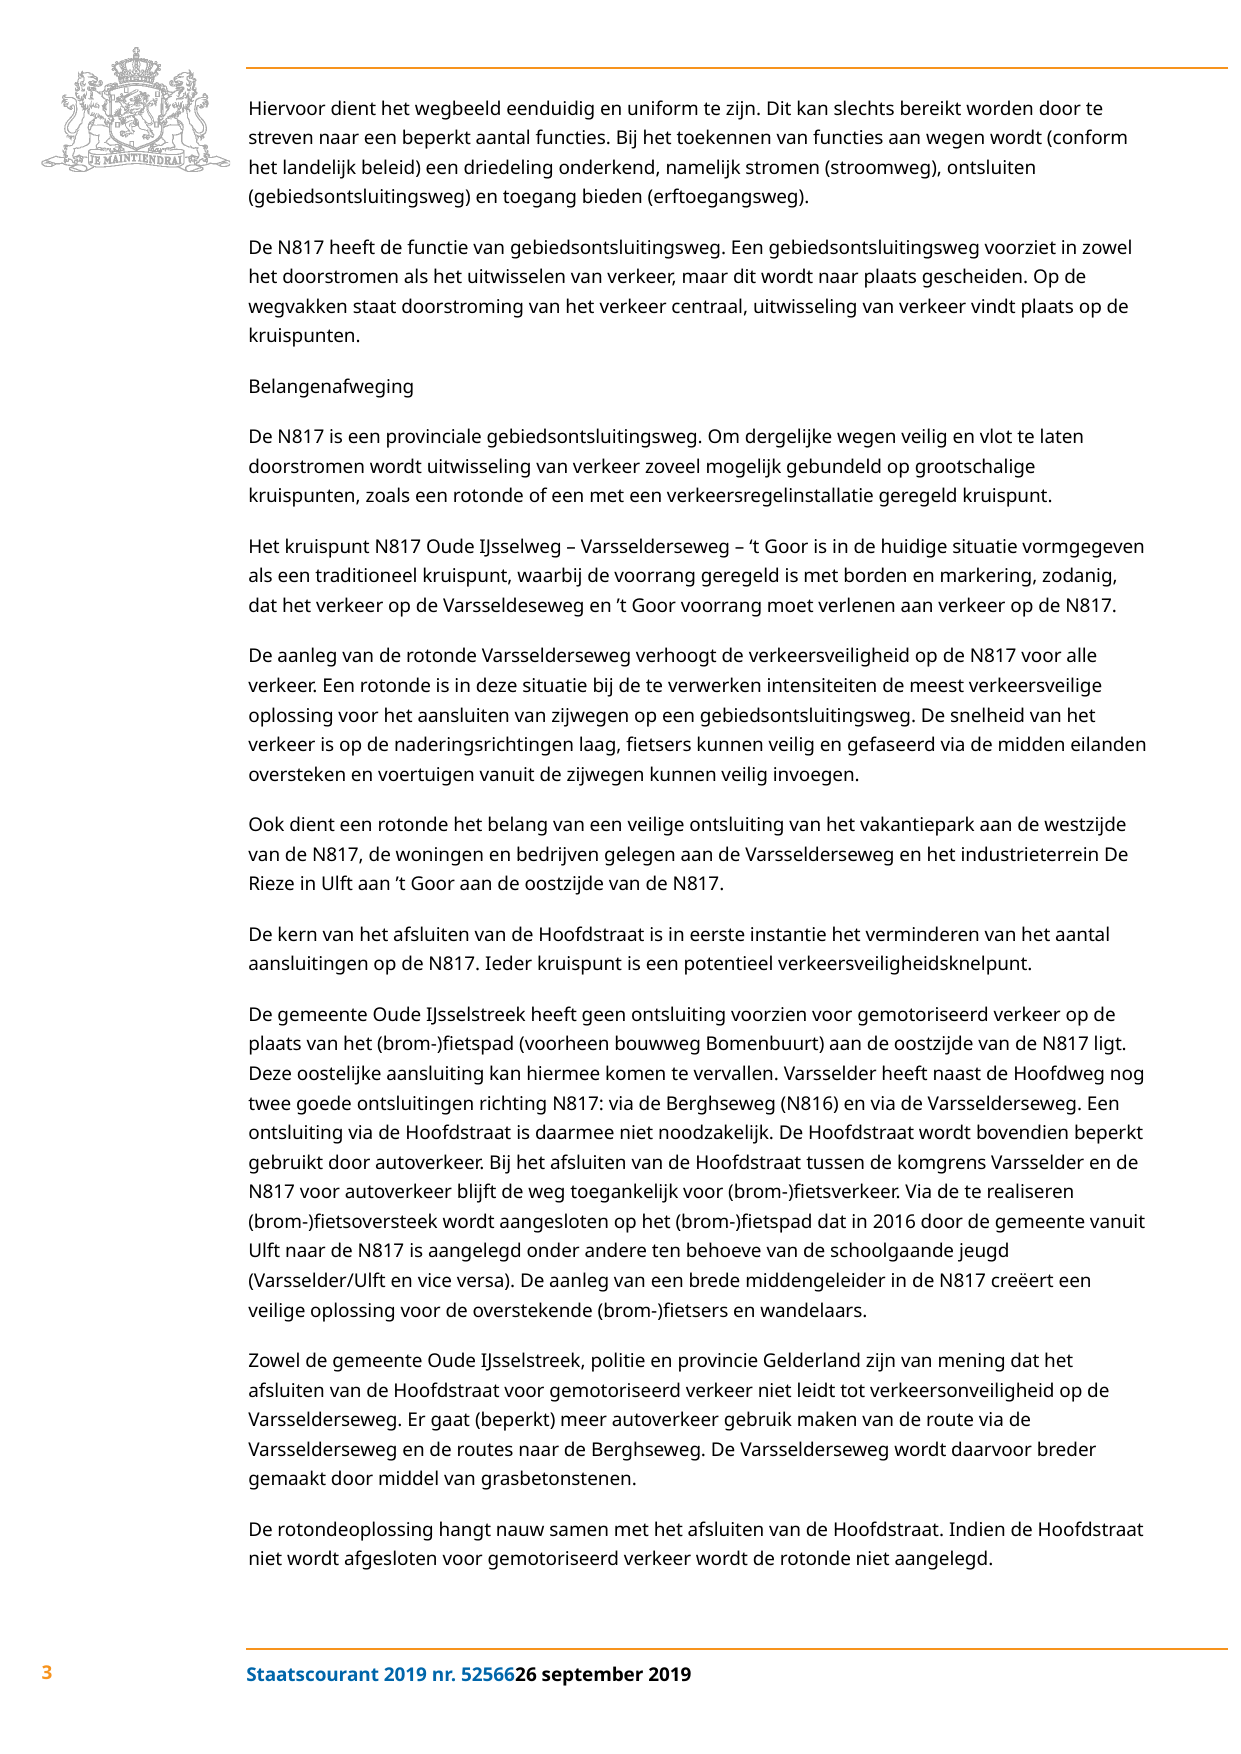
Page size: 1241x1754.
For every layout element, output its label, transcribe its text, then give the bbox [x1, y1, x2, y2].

picture [41, 47, 231, 172]
text De N817 is een provinciale gebiedsontsluitingsweg. Om dergelijke wegen veilig en vlot te laten doorstromen wordt uitwisseling van verkeer zoveel mogelijk gebundeld op grootschalige kruispunten, zoals een rotonde of een met een verkeersregelinstallatie geregeld kruispunt. [248, 423, 1152, 508]
text Hiervoor dient het wegbeeld eenduidig en uniform te zijn. Dit kan slechts bereikt worden door te streven naar een beperkt aantal functies. Bij het toekennen van functies aan wegen wordt (conform het landelijk beleid) een driedeling onderkend, namelijk stromen (stroomweg), ontsluiten (gebiedsontsluitingsweg) en toegang bieden (erftoegangsweg). [248, 95, 1152, 209]
text De rotondeoplossing hangt nauw samen met het afsluiten van de Hoofdstraat. Indien de Hoofdstraat niet wordt afgesloten voor gemotoriseerd verkeer wordt de rotonde niet aangelegd. [248, 1516, 1152, 1571]
text De gemeente Oude IJsselstreek heeft geen ontsluiting voorzien voor gemotoriseerd verkeer op de plaats van het (brom-)fietspad (voorheen bouwweg Bomenbuurt) aan de oostzijde van de N817 ligt. Deze oostelijke aansluiting kan hiermee komen te vervallen. Varsselder heeft naast de Hoofdweg nog twee goede ontsluitingen richting N817: via de Berghseweg (N816) en via de Varsselderseweg. Een ontsluiting via de Hoofdstraat is daarmee niet noodzakelijk. De Hoofdstraat wordt bovendien beperkt gebruikt door autoverkeer. Bij het afsluiten van de Hoofdstraat tussen de komgrens Varsselder en de N817 voor autoverkeer blijft de weg toegankelijk voor (brom-)fietsverkeer. Via de te realiseren (brom-)fietsoversteek wordt aangesloten op het (brom-)fietspad dat in 2016 door de gemeente vanuit Ulft naar de N817 is aangelegd onder andere ten behoeve van de schoolgaande jeugd (Varsselder/Ulft en vice versa). De aanleg van een brede middengeleider in de N817 creëert een veilige oplossing voor de overstekende (brom-)fietsers en wandelaars. [248, 1001, 1152, 1323]
text Het kruispunt N817 Oude IJsselweg – Varsselderseweg – ‘t Goor is in de huidige situatie vormgegeven als een traditioneel kruispunt, waarbij de voorrang geregeld is met borden en markering, zodanig, dat het verkeer op de Varsseldeseweg en ’t Goor voorrang moet verlenen aan verkeer op de N817. [248, 533, 1152, 618]
text Zowel de gemeente Oude IJsselstreek, politie en provincie Gelderland zijn van mening dat het afsluiten van de Hoofdstraat voor gemotoriseerd verkeer niet leidt tot verkeersonveiligheid op de Varsselderseweg. Er gaat (beperkt) meer autoverkeer gebruik maken van de route via de Varsselderseweg en de routes naar de Berghseweg. De Varsselderseweg wordt daarvoor breder gemaakt door middel van grasbetonstenen. [248, 1347, 1152, 1491]
text Belangenafweging [248, 373, 1152, 399]
text De aanleg van de rotonde Varsselderseweg verhoogt de verkeersveiligheid op de N817 voor alle verkeer. Een rotonde is in deze situatie bij de te verwerken intensiteiten de meest verkeersveilige oplossing voor het aansluiten van zijwegen op een gebiedsontsluitingsweg. De snelheid van het verkeer is op de naderingsrichtingen laag, fietsers kunnen veilig en gefaseerd via de midden eilanden oversteken en voertuigen vanuit de zijwegen kunnen veilig invoegen. [248, 643, 1152, 787]
text Ook dient een rotonde het belang van een veilige ontsluiting van het vakantiepark aan de westzijde van de N817, de woningen en bedrijven gelegen aan de Varsselderseweg en het industrieterrein De Rieze in Ulft aan ’t Goor aan de oostzijde van de N817. [248, 811, 1152, 896]
text De kern van het afsluiten van de Hoofdstraat is in eerste instantie het verminderen van het aantal aansluitingen op de N817. Ieder kruispunt is een potentieel verkeersveiligheidsknelpunt. [248, 921, 1152, 976]
text De N817 heeft de functie van gebiedsontsluitingsweg. Een gebiedsontsluitingsweg voorziet in zowel het doorstromen als het uitwisselen van verkeer, maar dit wordt naar plaats gescheiden. Op de wegvakken staat doorstroming van het verkeer centraal, uitwisseling van verkeer vindt plaats op de kruispunten. [248, 234, 1152, 348]
